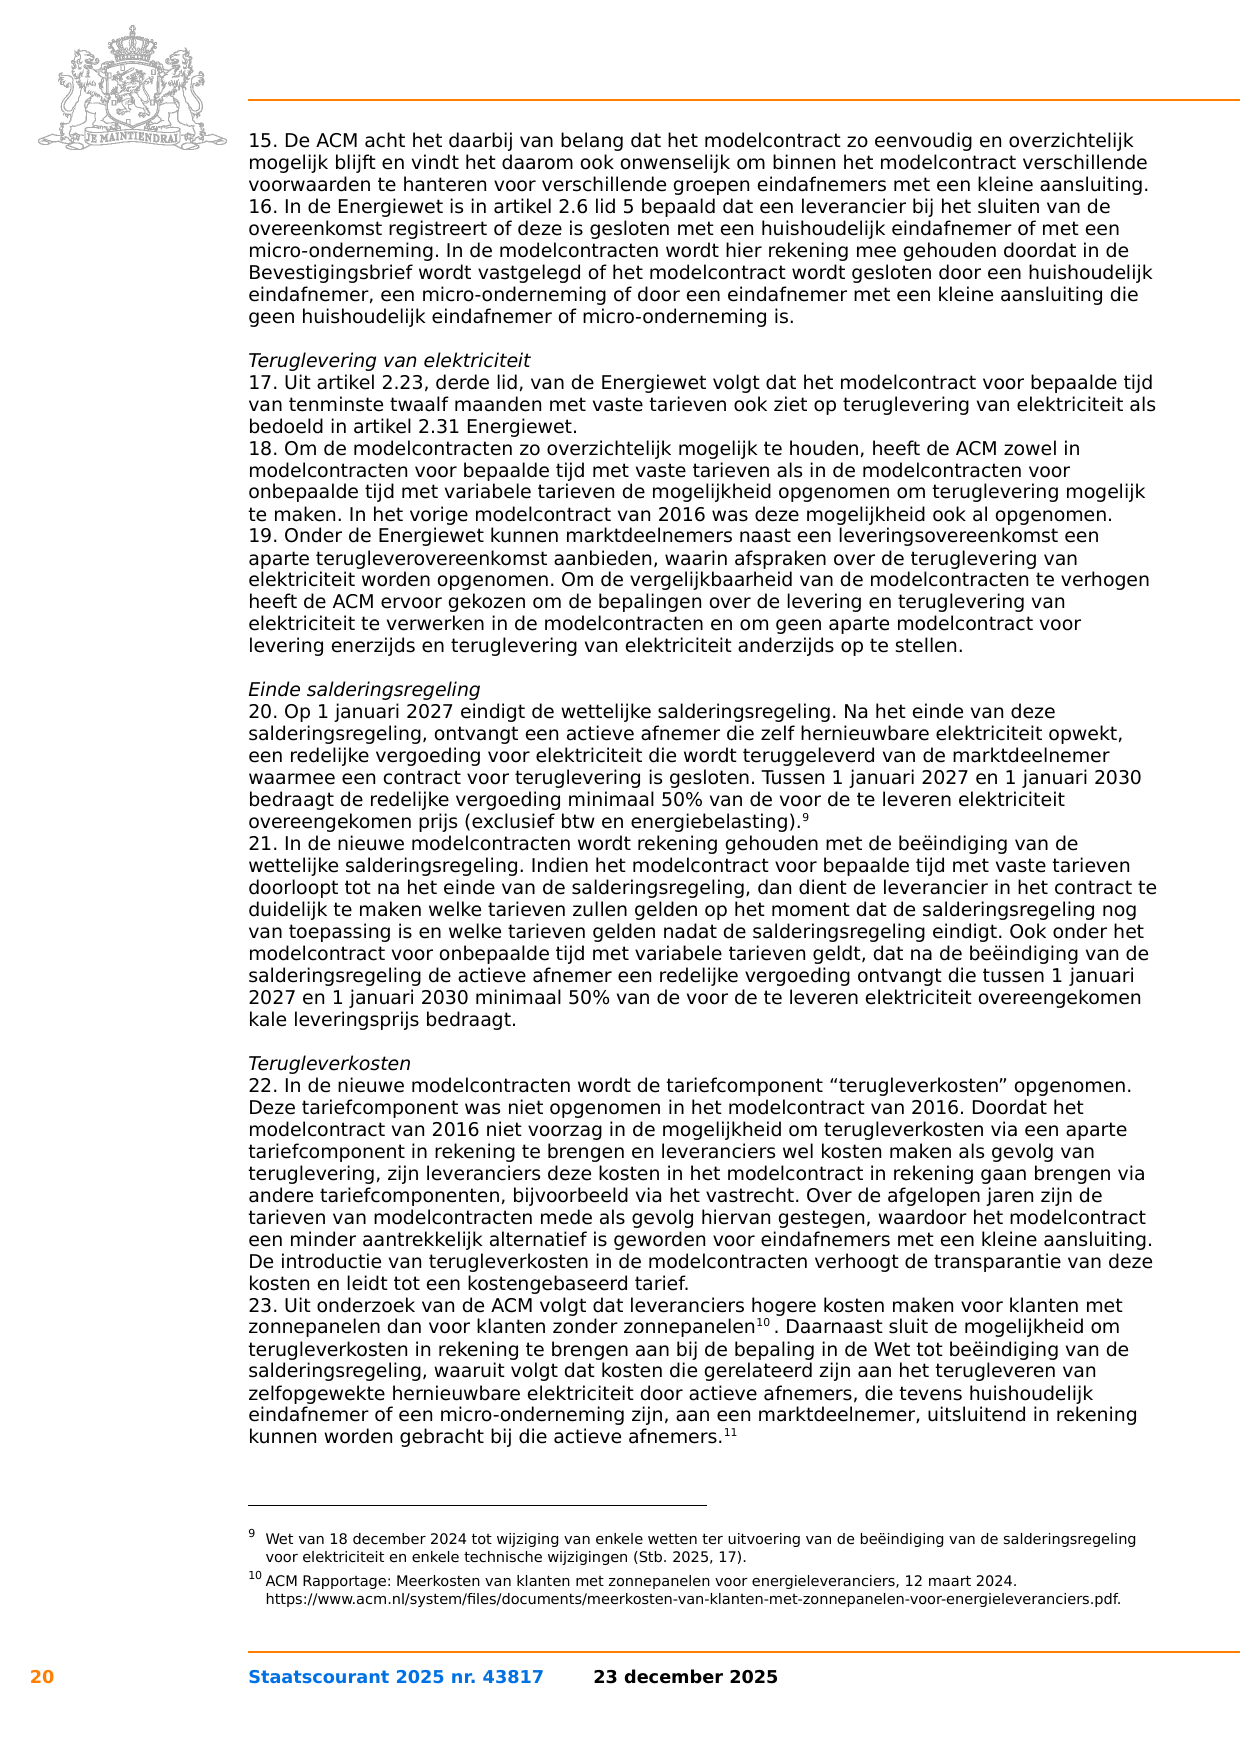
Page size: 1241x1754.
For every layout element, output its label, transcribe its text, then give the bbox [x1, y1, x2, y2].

text 20. Op 1 januari 2027 eindigt de wettelijke salderingsregeling. Na het einde van deze salderingsregeling, ontvangt een actieve afnemer die zelf hernieuwbare elektriciteit opwekt, een redelijke vergoeding voor elektriciteit die wordt teruggeleverd van de marktdeelnemer waarmee een contract voor teruglevering is gesloten. Tussen 1 januari 2027 en 1 januari 2030 bedraagt de redelijke vergoeding minimaal 50% van de voor de te leveren elektriciteit overeengekomen prijs (exclusief btw en energiebelasting). [248, 701, 1163, 833]
picture [38, 25, 227, 150]
text Wet van 18 december 2024 tot wijziging van enkele wetten ter uitvoering van de beëindiging van de salderingsregeling voor elektriciteit en enkele technische wijzigingen (Stb. 2025, 17). [248, 1527, 1163, 1566]
subtitle Einde salderingsregeling [248, 679, 1163, 701]
text 23. Uit onderzoek van de ACM volgt dat leveranciers hogere kosten maken voor klanten met zonnepanelen dan voor klanten zonder zonnepanelen. Daarnaast sluit de mogelijkheid om terugleverkosten in rekening te brengen aan bij de bepaling in de Wet tot beëindiging van de salderingsregeling, waaruit volgt dat kosten die gerelateerd zijn aan het terugleveren van zelfopgewekte hernieuwbare elektriciteit door actieve afnemers, die tevens huishoudelijk eindafnemer of een micro-onderneming zijn, aan een marktdeelnemer, uitsluitend in rekening kunnen worden gebracht bij die actieve afnemers. [248, 1294, 1163, 1448]
subtitle Teruglevering van elektriciteit [248, 349, 1163, 372]
text 19. Onder de Energiewet kunnen marktdeelnemers naast een leveringsovereenkomst een aparte terugleverovereenkomst aanbieden, waarin afspraken over de teruglevering van elektriciteit worden opgenomen. Om de vergelijkbaarheid van de modelcontracten te verhogen heeft de ACM ervoor gekozen om de bepalingen over de levering en teruglevering van elektriciteit te verwerken in de modelcontracten en om geen aparte modelcontract voor levering enerzijds en teruglevering van elektriciteit anderzijds op te stellen. [248, 525, 1163, 657]
text 16. In de Energiewet is in artikel 2.6 lid 5 bepaald dat een leverancier bij het sluiten van de overeenkomst registreert of deze is gesloten met een huishoudelijk eindafnemer of met een micro-onderneming. In de modelcontracten wordt hier rekening mee gehouden doordat in de Bevestigingsbrief wordt vastgelegd of het modelcontract wordt gesloten door een huishoudelijk eindafnemer, een micro-onderneming of door een eindafnemer met een kleine aansluiting die geen huishoudelijk eindafnemer of micro-onderneming is. [248, 196, 1163, 328]
text 15. De ACM acht het daarbij van belang dat het modelcontract zo eenvoudig en overzichtelijk mogelijk blijft en vindt het daarom ook onwenselijk om binnen het modelcontract verschillende voorwaarden te hanteren voor verschillende groepen eindafnemers met een kleine aansluiting. [248, 130, 1163, 196]
subtitle Terugleverkosten [248, 1053, 1163, 1075]
text 21. In de nieuwe modelcontracten wordt rekening gehouden met de beëindiging van de wettelijke salderingsregeling. Indien het modelcontract voor bepaalde tijd met vaste tarieven doorloopt tot na het einde van de salderingsregeling, dan dient de leverancier in het contract te duidelijk te maken welke tarieven zullen gelden op het moment dat de salderingsregeling nog van toepassing is en welke tarieven gelden nadat de salderingsregeling eindigt. Ook onder het modelcontract voor onbepaalde tijd met variabele tarieven geldt, dat na de beëindiging van de salderingsregeling de actieve afnemer een redelijke vergoeding ontvangt die tussen 1 januari 2027 en 1 januari 2030 minimaal 50% van de voor de te leveren elektriciteit overeengekomen kale leveringsprijs bedraagt. [248, 833, 1163, 1031]
text 18. Om de modelcontracten zo overzichtelijk mogelijk te houden, heeft de ACM zowel in modelcontracten voor bepaalde tijd met vaste tarieven als in de modelcontracten voor onbepaalde tijd met variabele tarieven de mogelijkheid opgenomen om teruglevering mogelijk te maken. In het vorige modelcontract van 2016 was deze mogelijkheid ook al opgenomen. [248, 437, 1163, 525]
text 17. Uit artikel 2.23, derde lid, van de Energiewet volgt dat het modelcontract voor bepaalde tijd van tenminste twaalf maanden met vaste tarieven ook ziet op teruglevering van elektriciteit als bedoeld in artikel 2.31 Energiewet. [248, 372, 1163, 437]
text 22. In de nieuwe modelcontracten wordt de tariefcomponent “terugleverkosten” opgenomen. Deze tariefcomponent was niet opgenomen in het modelcontract van 2016. Doordat het modelcontract van 2016 niet voorzag in de mogelijkheid om terugleverkosten via een aparte tariefcomponent in rekening te brengen en leveranciers wel kosten maken als gevolg van teruglevering, zijn leveranciers deze kosten in het modelcontract in rekening gaan brengen via andere tariefcomponenten, bijvoorbeeld via het vastrecht. Over de afgelopen jaren zijn de tarieven van modelcontracten mede als gevolg hiervan gestegen, waardoor het modelcontract een minder aantrekkelijk alternatief is geworden voor eindafnemers met een kleine aansluiting. De introductie van terugleverkosten in de modelcontracten verhoogt de transparantie van deze kosten en leidt tot een kostengebaseerd tarief. [248, 1075, 1163, 1294]
text ACM Rapportage: Meerkosten van klanten met zonnepanelen voor energieleveranciers, 12 maart 2024. https://www.acm.nl/system/files/documents/meerkosten-van-klanten-met-zonnepanelen-voor-energieleveranciers.pdf. [248, 1569, 1163, 1608]
